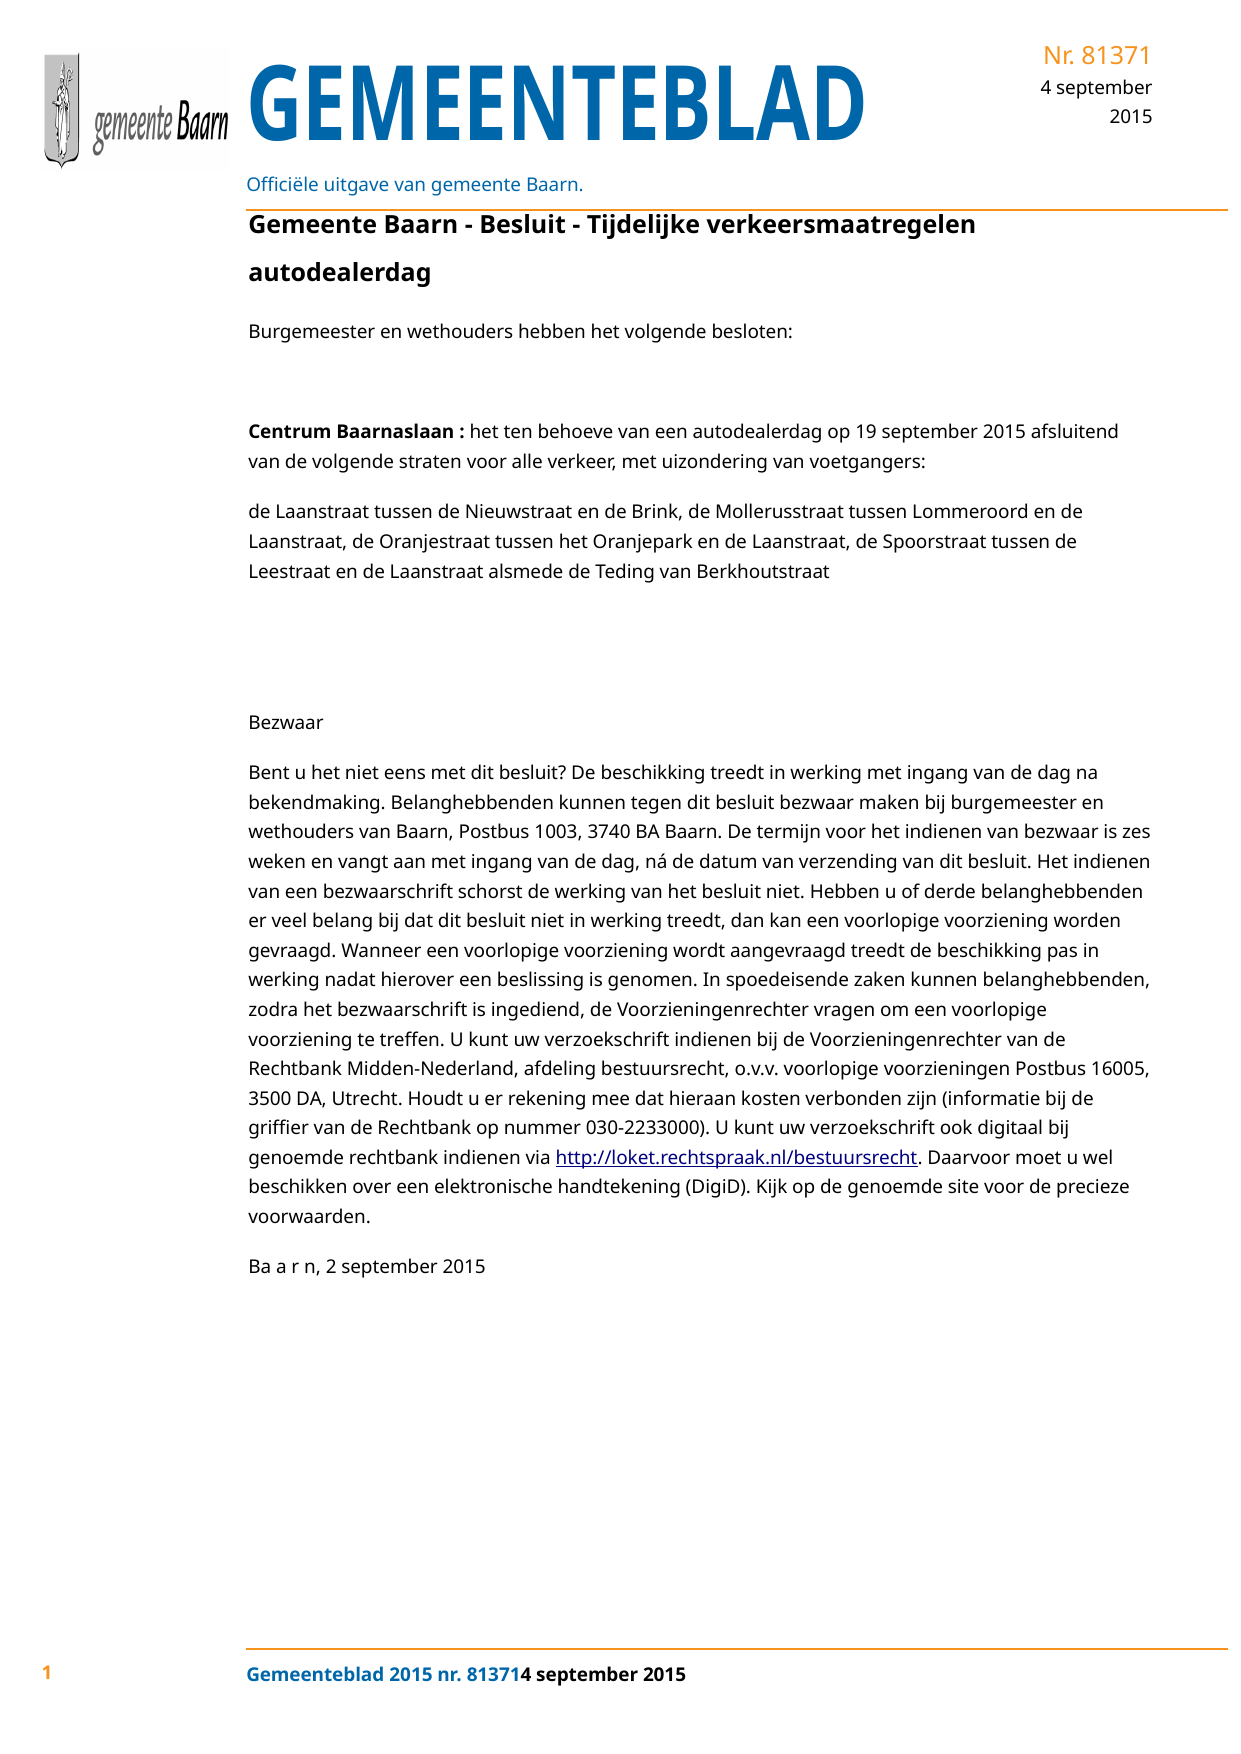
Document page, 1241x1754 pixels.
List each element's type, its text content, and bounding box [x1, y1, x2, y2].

text Bent u het niet eens met dit besluit? De beschikking treedt in werking met ingang van de dag na bekendmaking. Belanghebbenden kunnen tegen dit besluit bezwaar maken bij burgemeester en wethouders van Baarn, Postbus 1003, 3740 BA Baarn. De termijn voor het indienen van bezwaar is zes weken en vangt aan met ingang van de dag, ná de datum van verzending van dit besluit. Het indienen van een bezwaarschrift schorst de werking van het besluit niet. Hebben u of derde belanghebbenden er veel belang bij dat dit besluit niet in werking treedt, dan kan een voorlopige voorziening worden gevraagd. Wanneer een voorlopige voorziening wordt aangevraagd treedt de beschikking pas in werking nadat hierover een beslissing is genomen. In spoedeisende zaken kunnen belanghebbenden, zodra het bezwaarschrift is ingediend, de Voorzieningenrechter vragen om een voorlopige voorziening te treffen. U kunt uw verzoekschrift indienen bij de Voorzieningenrechter van de Rechtbank Midden-Nederland, afdeling bestuursrecht, o.v.v. voorlopige voorzieningen Postbus 16005, 3500 DA, Utrecht. Houdt u er rekening mee dat hieraan kosten verbonden zijn (informatie bij de griffier van de Rechtbank op nummer 030-2233000). U kunt uw verzoekschrift ook digitaal bij genoemde rechtbank indienen via http://loket.rechtspraak.nl/bestuursrecht. Daarvoor moet u wel beschikken over een elektronische handtekening (DigiD). Kijk op de genoemde site voor de precieze voorwaarden. [248, 759, 1152, 1229]
text Burgemeester en wethouders hebben het volgende besloten: [248, 318, 1152, 344]
text Bezwaar [248, 709, 1152, 735]
text Centrum Baarnaslaan : het ten behoeve van een autodealerdag op 19 september 2015 afsluitend van de volgende straten voor alle verkeer, met uizondering van voetgangers: [248, 419, 1152, 474]
text Gemeente Baarn - Besluit - Tijdelijke verkeersmaatregelen autodealerdag [248, 211, 1152, 288]
text de Laanstraat tussen de Nieuwstraat en de Brink, de Mollerusstraat tussen Lommeroord en de Laanstraat, de Oranjestraat tussen het Oranjepark en de Laanstraat, de Spoorstraat tussen de Leestraat en de Laanstraat alsmede de Teding van Berkhoutstraat [248, 499, 1152, 584]
text Ba a r n, 2 september 2015 [248, 1254, 1152, 1279]
picture [41, 47, 231, 172]
